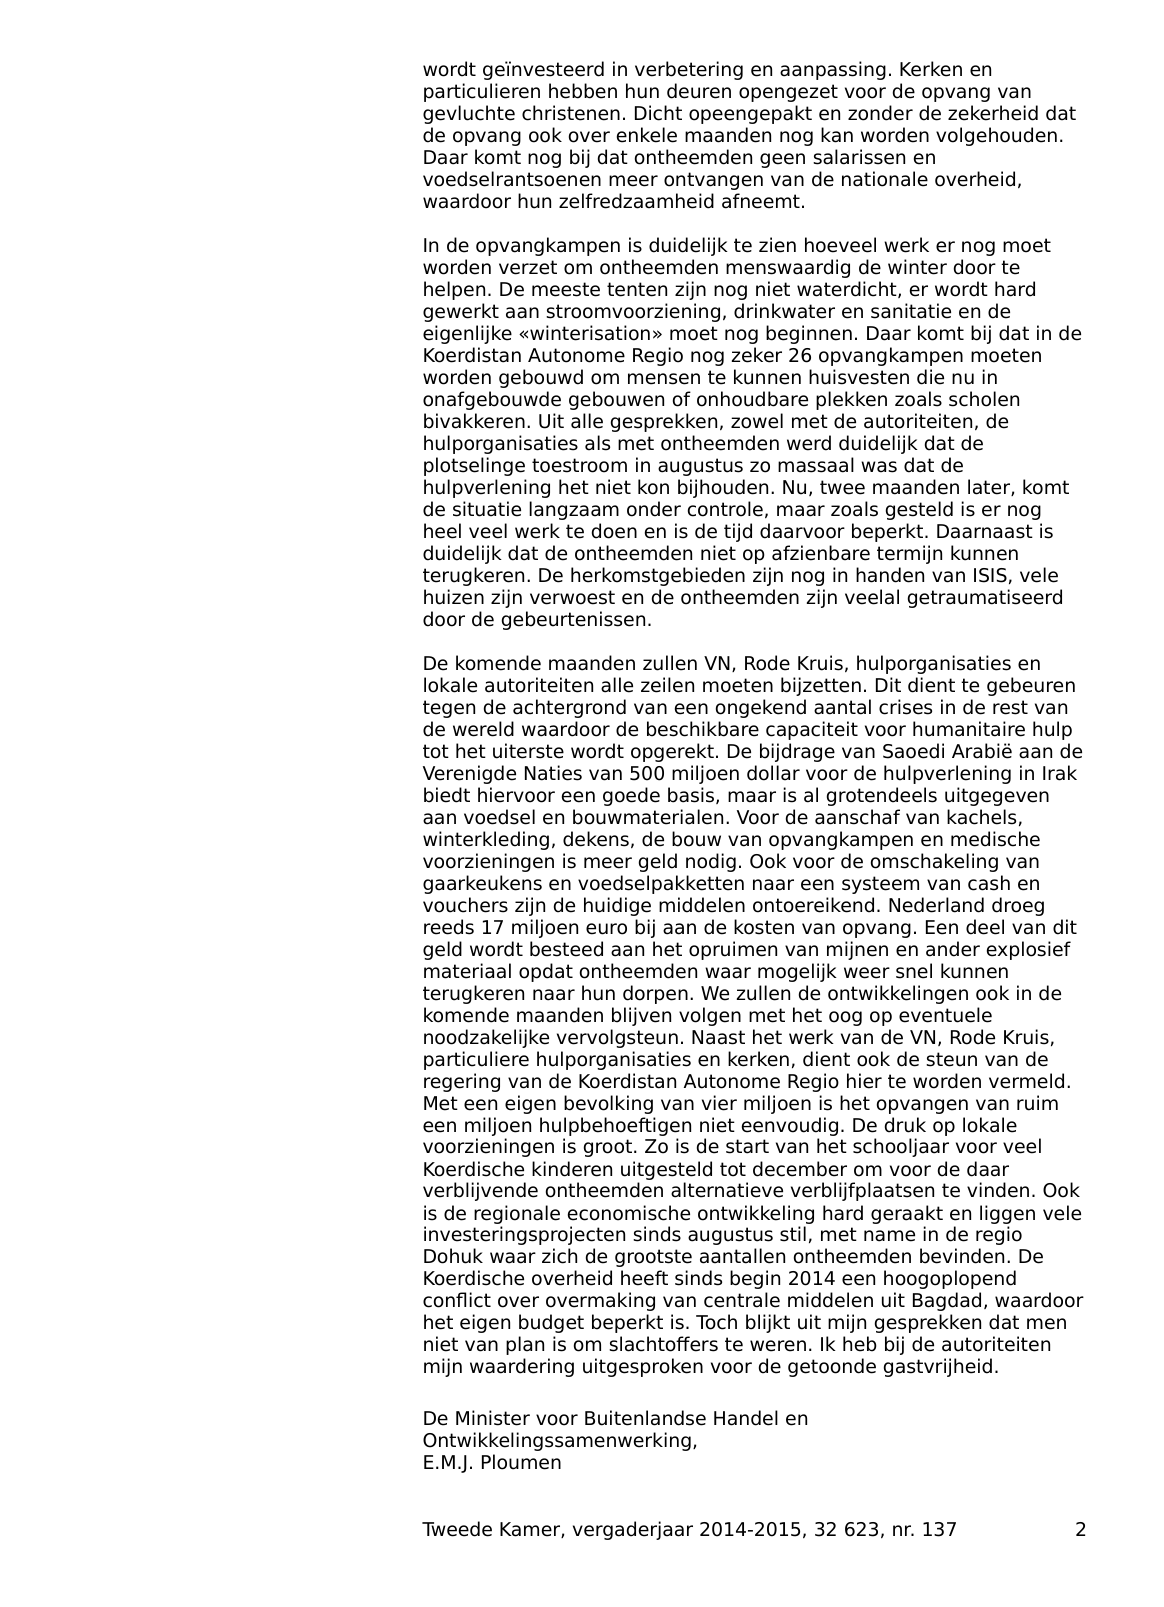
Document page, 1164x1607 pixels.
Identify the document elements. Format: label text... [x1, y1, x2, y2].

text De Minister voor Buitenlandse Handel en Ontwikkelingssamenwerking, E.M.J. Ploumen [422, 1408, 1087, 1474]
text wordt geïnvesteerd in verbetering en aanpassing. Kerken en particulieren hebben hun deuren opengezet voor de opvang van gevluchte christenen. Dicht opeengepakt en zonder de zekerheid dat de opvang ook over enkele maanden nog kan worden volgehouden. Daar komt nog bij dat ontheemden geen salarissen en voedselrantsoenen meer ontvangen van de nationale overheid, waardoor hun zelfredzaamheid afneemt. [422, 59, 1087, 213]
text De komende maanden zullen VN, Rode Kruis, hulporganisaties en lokale autoriteiten alle zeilen moeten bijzetten. Dit dient te gebeuren tegen de achtergrond van een ongekend aantal crises in de rest van de wereld waardoor de beschikbare capaciteit voor humanitaire hulp tot het uiterste wordt opgerekt. De bijdrage van Saoedi Arabië aan de Verenigde Naties van 500 miljoen dollar voor de hulpverlening in Irak biedt hiervoor een goede basis, maar is al grotendeels uitgegeven aan voedsel en bouwmaterialen. Voor de aanschaf van kachels, winterkleding, dekens, de bouw van opvangkampen en medische voorzieningen is meer geld nodig. Ook voor de omschakeling van gaarkeukens en voedselpakketten naar een systeem van cash en vouchers zijn de huidige middelen ontoereikend. Nederland droeg reeds 17 miljoen euro bij aan de kosten van opvang. Een deel van dit geld wordt besteed aan het opruimen van mijnen en ander explosief materiaal opdat ontheemden waar mogelijk weer snel kunnen terugkeren naar hun dorpen. We zullen de ontwikkelingen ook in de komende maanden blijven volgen met het oog op eventuele noodzakelijke vervolgsteun. Naast het werk van de VN, Rode Kruis, particuliere hulporganisaties en kerken, dient ook de steun van de regering van de Koerdistan Autonome Regio hier te worden vermeld. Met een eigen bevolking van vier miljoen is het opvangen van ruim een miljoen hulpbehoeftigen niet eenvoudig. De druk op lokale voorzieningen is groot. Zo is de start van het schooljaar voor veel Koerdische kinderen uitgesteld tot december om voor de daar verblijvende ontheemden alternatieve verblijfplaatsen te vinden. Ook is de regionale economische ontwikkeling hard geraakt en liggen vele investeringsprojecten sinds augustus stil, met name in de regio Dohuk waar zich de grootste aantallen ontheemden bevinden. De Koerdische overheid heeft sinds begin 2014 een hoogoplopend conflict over overmaking van centrale middelen uit Bagdad, waardoor het eigen budget beperkt is. Toch blijkt uit mijn gesprekken dat men niet van plan is om slachtoffers te weren. Ik heb bij de autoriteiten mijn waardering uitgesproken voor de getoonde gastvrijheid. [422, 653, 1087, 1378]
text In de opvangkampen is duidelijk te zien hoeveel werk er nog moet worden verzet om ontheemden menswaardig de winter door te helpen. De meeste tenten zijn nog niet waterdicht, er wordt hard gewerkt aan stroomvoorziening, drinkwater en sanitatie en de eigenlijke «winterisation» moet nog beginnen. Daar komt bij dat in de Koerdistan Autonome Regio nog zeker 26 opvangkampen moeten worden gebouwd om mensen te kunnen huisvesten die nu in onafgebouwde gebouwen of onhoudbare plekken zoals scholen bivakkeren. Uit alle gesprekken, zowel met de autoriteiten, de hulporganisaties als met ontheemden werd duidelijk dat de plotselinge toestroom in augustus zo massaal was dat de hulpverlening het niet kon bijhouden. Nu, twee maanden later, komt de situatie langzaam onder controle, maar zoals gesteld is er nog heel veel werk te doen en is de tijd daarvoor beperkt. Daarnaast is duidelijk dat de ontheemden niet op afzienbare termijn kunnen terugkeren. De herkomstgebieden zijn nog in handen van ISIS, vele huizen zijn verwoest en de ontheemden zijn veelal getraumatiseerd door de gebeurtenissen. [422, 235, 1087, 631]
